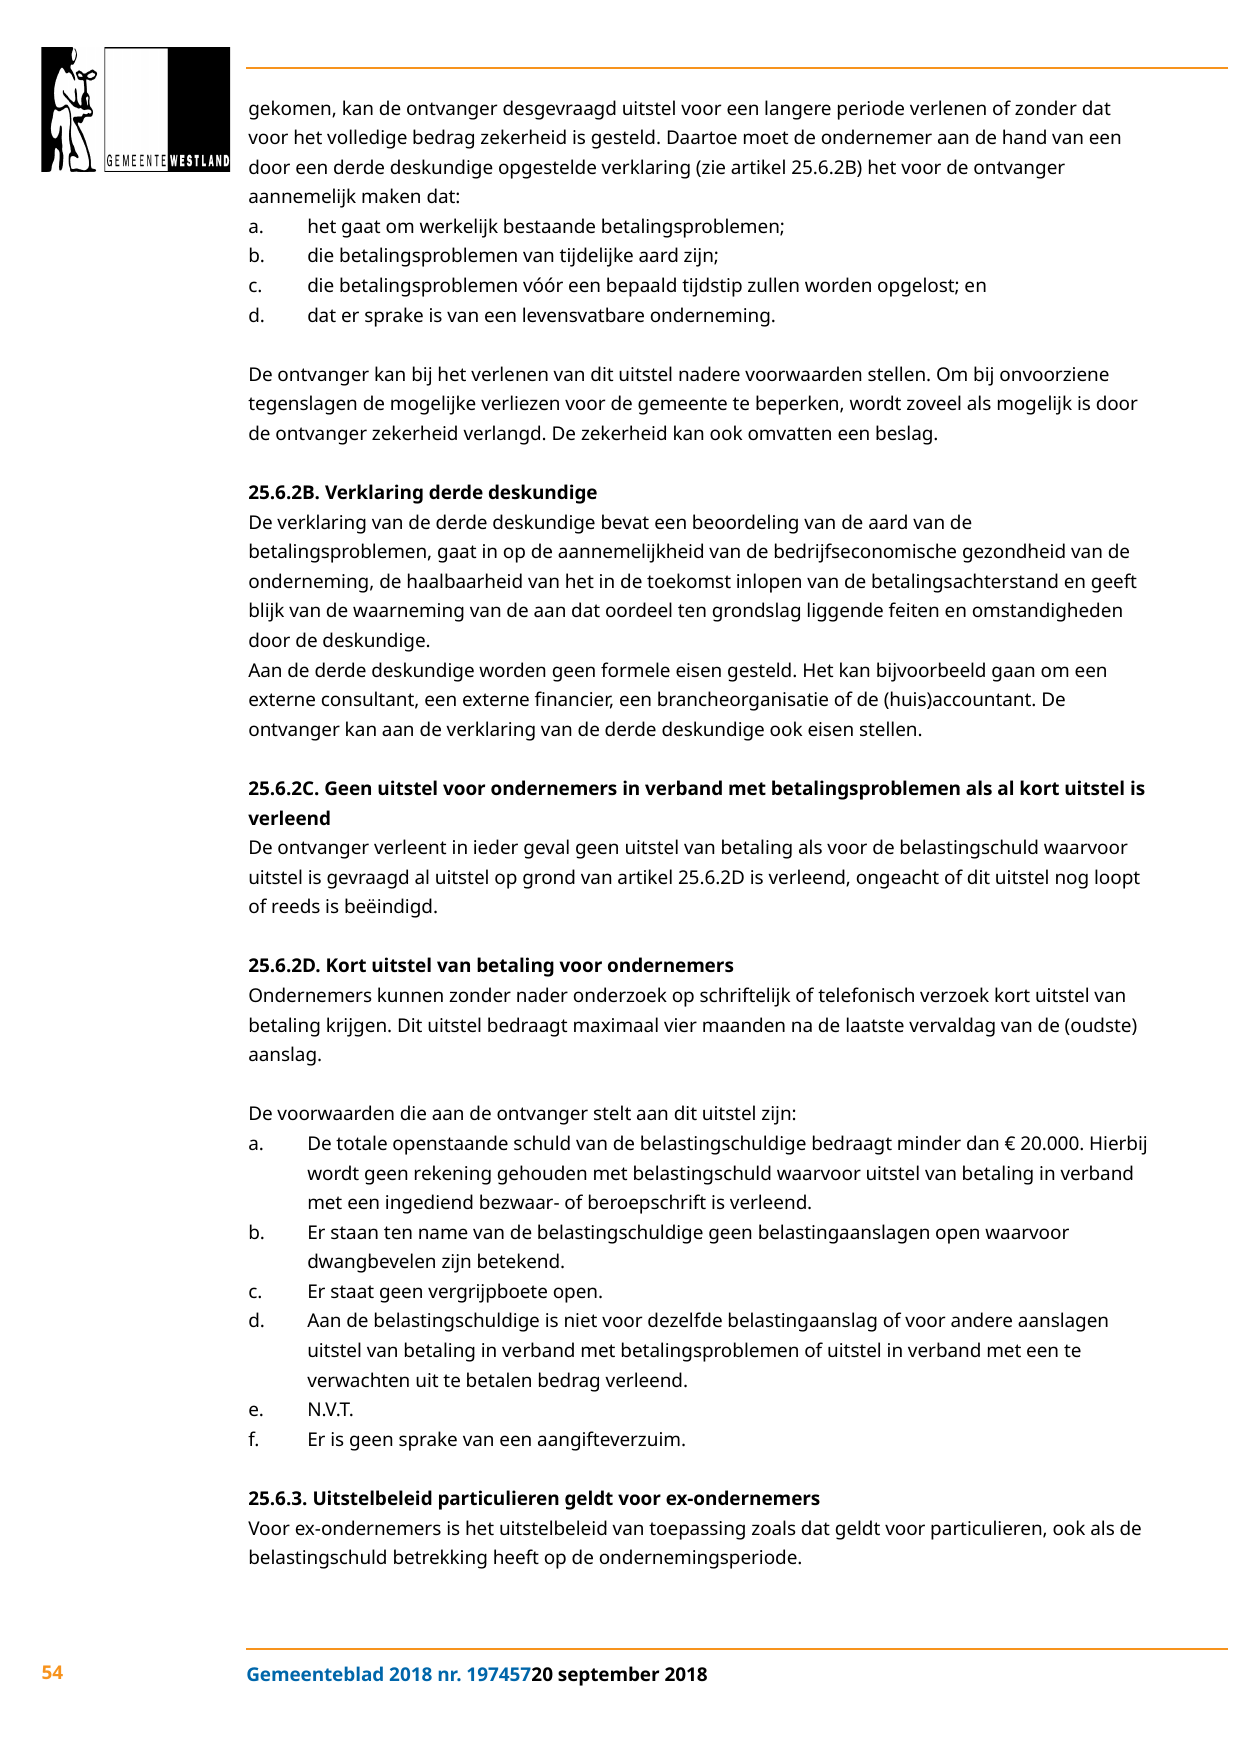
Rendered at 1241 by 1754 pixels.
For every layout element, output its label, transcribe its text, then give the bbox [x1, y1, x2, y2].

list De totale openstaande schuld van de belastingschuldige bedraagt minder dan € 20.000. Hierbij wordt geen rekening gehouden met belastingschuld waarvoor uitstel van betaling in verband met een ingediend bezwaar- of beroepschrift is verleend. [248, 1130, 1152, 1215]
text Aan de derde deskundige worden geen formele eisen gesteld. Het kan bijvoorbeeld gaan om een externe consultant, een externe financier, een brancheorganisatie of de (huis)accountant. De ontvanger kan aan de verklaring van de derde deskundige ook eisen stellen. [248, 657, 1152, 742]
text De ontvanger kan bij het verlenen van dit uitstel nadere voorwaarden stellen. Om bij onvoorziene tegenslagen de mogelijke verliezen voor de gemeente te beperken, wordt zoveel als mogelijk is door de ontvanger zekerheid verlangd. De zekerheid kan ook omvatten een beslag. [248, 361, 1152, 446]
list Er staat geen vergrijpboete open. [248, 1278, 1152, 1304]
picture [41, 47, 231, 172]
list het gaat om werkelijk bestaande betalingsproblemen; [248, 213, 1152, 239]
text Ondernemers kunnen zonder nader onderzoek op schriftelijk of telefonisch verzoek kort uitstel van betaling krijgen. Dit uitstel bedraagt maximaal vier maanden na de laatste vervaldag van de (oudste) aanslag. [248, 982, 1152, 1067]
list die betalingsproblemen vóór een bepaald tijdstip zullen worden opgelost; en [248, 272, 1152, 298]
text gekomen, kan de ontvanger desgevraagd uitstel voor een langere periode verlenen of zonder dat voor het volledige bedrag zekerheid is gesteld. Daartoe moet de ondernemer aan de hand van een door een derde deskundige opgestelde verklaring (zie artikel 25.6.2B) het voor de ontvanger aannemelijk maken dat: [248, 95, 1152, 209]
list N.V.T. [248, 1396, 1152, 1422]
list Er staan ten name van de belastingschuldige geen belastingaanslagen open waarvoor dwangbevelen zijn betekend. [248, 1219, 1152, 1274]
text 25.6.3. Uitstelbeleid particulieren geldt voor ex-ondernemers [248, 1485, 1152, 1511]
list Er is geen sprake van een aangifteverzuim. [248, 1426, 1152, 1452]
list die betalingsproblemen van tijdelijke aard zijn; [248, 243, 1152, 268]
list Aan de belastingschuldige is niet voor dezelfde belastingaanslag of voor andere aanslagen uitstel van betaling in verband met betalingsproblemen of uitstel in verband met een te verwachten uit te betalen bedrag verleend. [248, 1308, 1152, 1393]
text De verklaring van de derde deskundige bevat een beoordeling van de aard van de betalingsproblemen, gaat in op de aannemelijkheid van de bedrijfseconomische gezondheid van de onderneming, de haalbaarheid van het in de toekomst inlopen van de betalingsachterstand en geeft blijk van de waarneming van de aan dat oordeel ten grondslag liggende feiten en omstandigheden door de deskundige. [248, 509, 1152, 653]
text 25.6.2B. Verklaring derde deskundige [248, 479, 1152, 505]
list dat er sprake is van een levensvatbare onderneming. [248, 302, 1152, 328]
text Voor ex-ondernemers is het uitstelbeleid van toepassing zoals dat geldt voor particulieren, ook als de belastingschuld betrekking heeft op de ondernemingsperiode. [248, 1515, 1152, 1570]
text 25.6.2D. Kort uitstel van betaling voor ondernemers [248, 953, 1152, 978]
text 25.6.2C. Geen uitstel voor ondernemers in verband met betalingsproblemen als al kort uitstel is verleend [248, 775, 1152, 831]
text De ontvanger verleent in ieder geval geen uitstel van betaling als voor de belastingschuld waarvoor uitstel is gevraagd al uitstel op grond van artikel 25.6.2D is verleend, ongeacht of dit uitstel nog loopt of reeds is beëindigd. [248, 834, 1152, 919]
text De voorwaarden die aan de ontvanger stelt aan dit uitstel zijn: [248, 1101, 1152, 1126]
